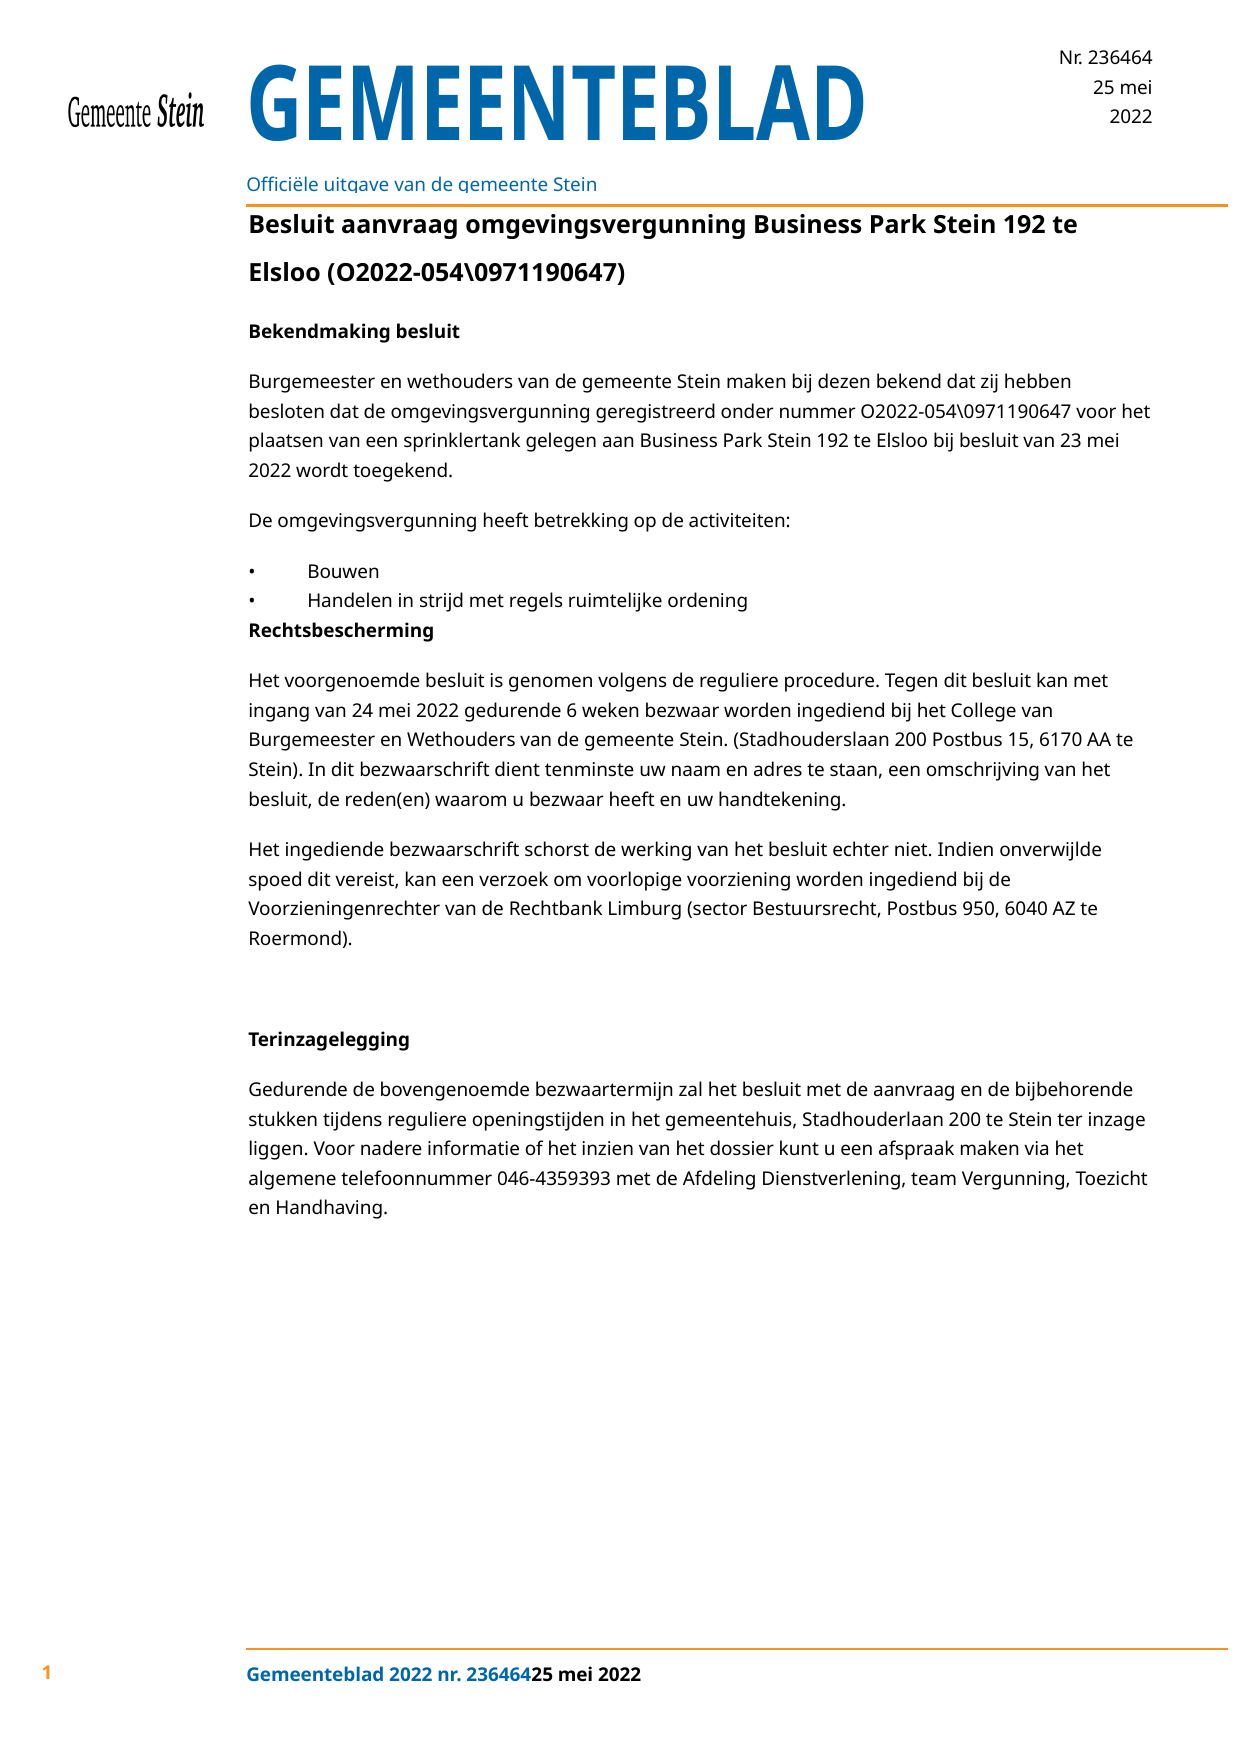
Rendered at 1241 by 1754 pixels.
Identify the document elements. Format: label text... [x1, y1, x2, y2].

text Rechtsbescherming [248, 617, 1152, 643]
text Gedurende de bovengenoemde bezwaartermijn zal het besluit met de aanvraag en de bijbehorende stukken tijdens reguliere openingstijden in het gemeentehuis, Stadhouderlaan 200 te Stein ter inzage liggen. Voor nadere informatie of het inzien van het dossier kunt u een afspraak maken via het algemene telefoonnummer 046-4359393 met de Afdeling Dienstverlening, team Vergunning, Toezicht en Handhaving. [248, 1076, 1152, 1220]
text Burgemeester en wethouders van de gemeente Stein maken bij dezen bekend dat zij hebben besloten dat de omgevingsvergunning geregistreerd onder nummer O2022-054\0971190647 voor het plaatsen van een sprinklertank gelegen aan Business Park Stein 192 te Elsloo bij besluit van 23 mei 2022 wordt toegekend. [248, 368, 1152, 483]
text Besluit aanvraag omgevingsvergunning Business Park Stein 192 te Elsloo (O2022-054\0971190647) [248, 207, 1152, 288]
text Het voorgenoemde besluit is genomen volgens de reguliere procedure. Tegen dit besluit kan met ingang van 24 mei 2022 gedurende 6 weken bezwaar worden ingediend bij het College van Burgemeester en Wethouders van de gemeente Stein. (Stadhouderslaan 200 Postbus 15, 6170 AA te Stein). In dit bezwaarschrift dient tenminste uw naam en adres te staan, een omschrijving van het besluit, de reden(en) waarom u bezwaar heeft en uw handtekening. [248, 667, 1152, 812]
list Bouwen [248, 558, 1152, 584]
text Bekendmaking besluit [248, 318, 1152, 344]
list Handelen in strijd met regels ruimtelijke ordening [248, 587, 1152, 613]
text De omgevingsvergunning heeft betrekking op de activiteiten: [248, 507, 1152, 533]
text Terinzagelegging [248, 1026, 1152, 1052]
picture [41, 47, 231, 172]
text Het ingediende bezwaarschrift schorst de werking van het besluit echter niet. Indien onverwijlde spoed dit vereist, kan een verzoek om voorlopige voorziening worden ingediend bij de Voorzieningenrechter van de Rechtbank Limburg (sector Bestuursrecht, Postbus 950, 6040 AZ te Roermond). [248, 836, 1152, 951]
